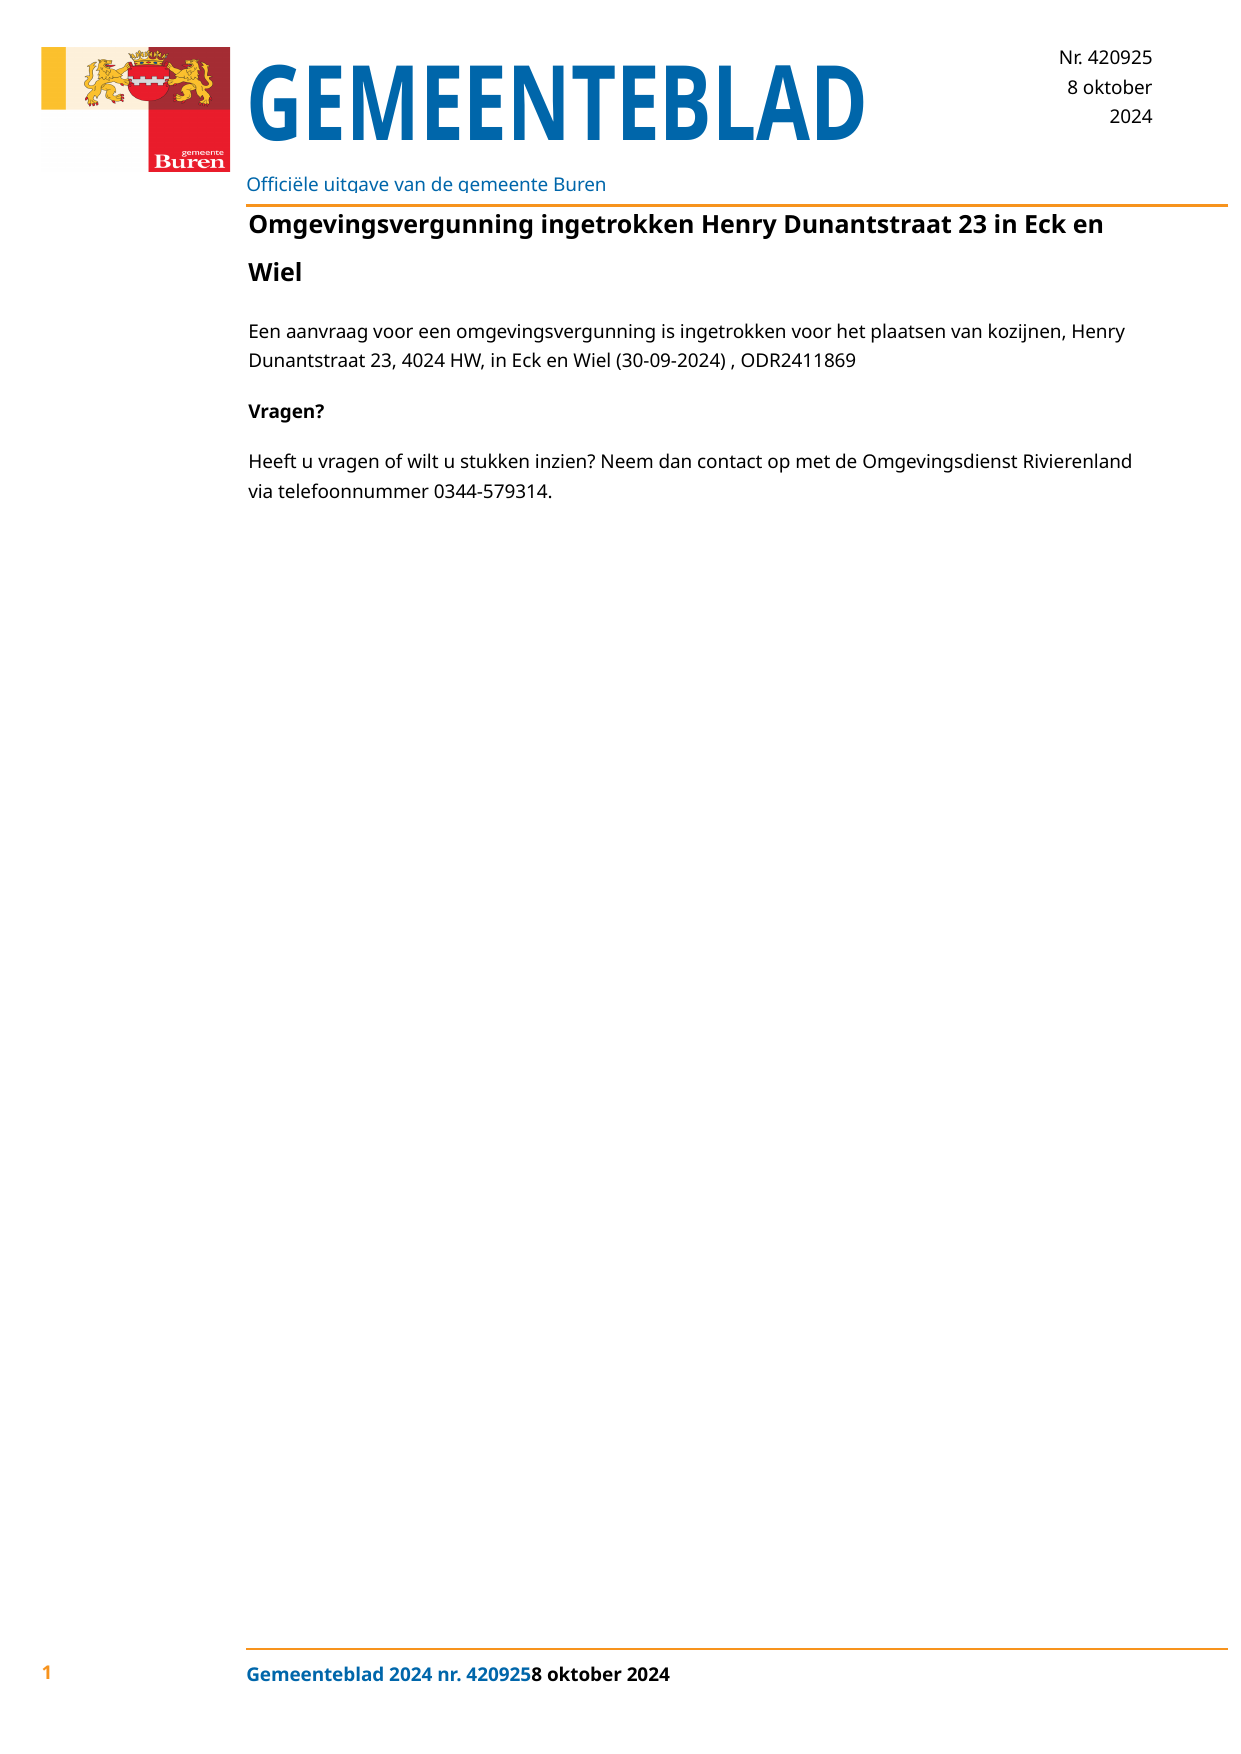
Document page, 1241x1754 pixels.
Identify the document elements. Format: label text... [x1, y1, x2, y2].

text Heeft u vragen of wilt u stukken inzien? Neem dan contact op met de Omgevingsdienst Rivierenland via telefoonnummer 0344-579314. [248, 448, 1152, 504]
text Vragen? [248, 398, 1152, 424]
text Omgevingsvergunning ingetrokken Henry Dunantstraat 23 in Eck en Wiel [248, 207, 1152, 288]
picture [41, 47, 231, 172]
text Een aanvraag voor een omgevingsvergunning is ingetrokken voor het plaatsen van kozijnen, Henry Dunantstraat 23, 4024 HW, in Eck en Wiel (30-09-2024) , ODR2411869 [248, 318, 1152, 373]
